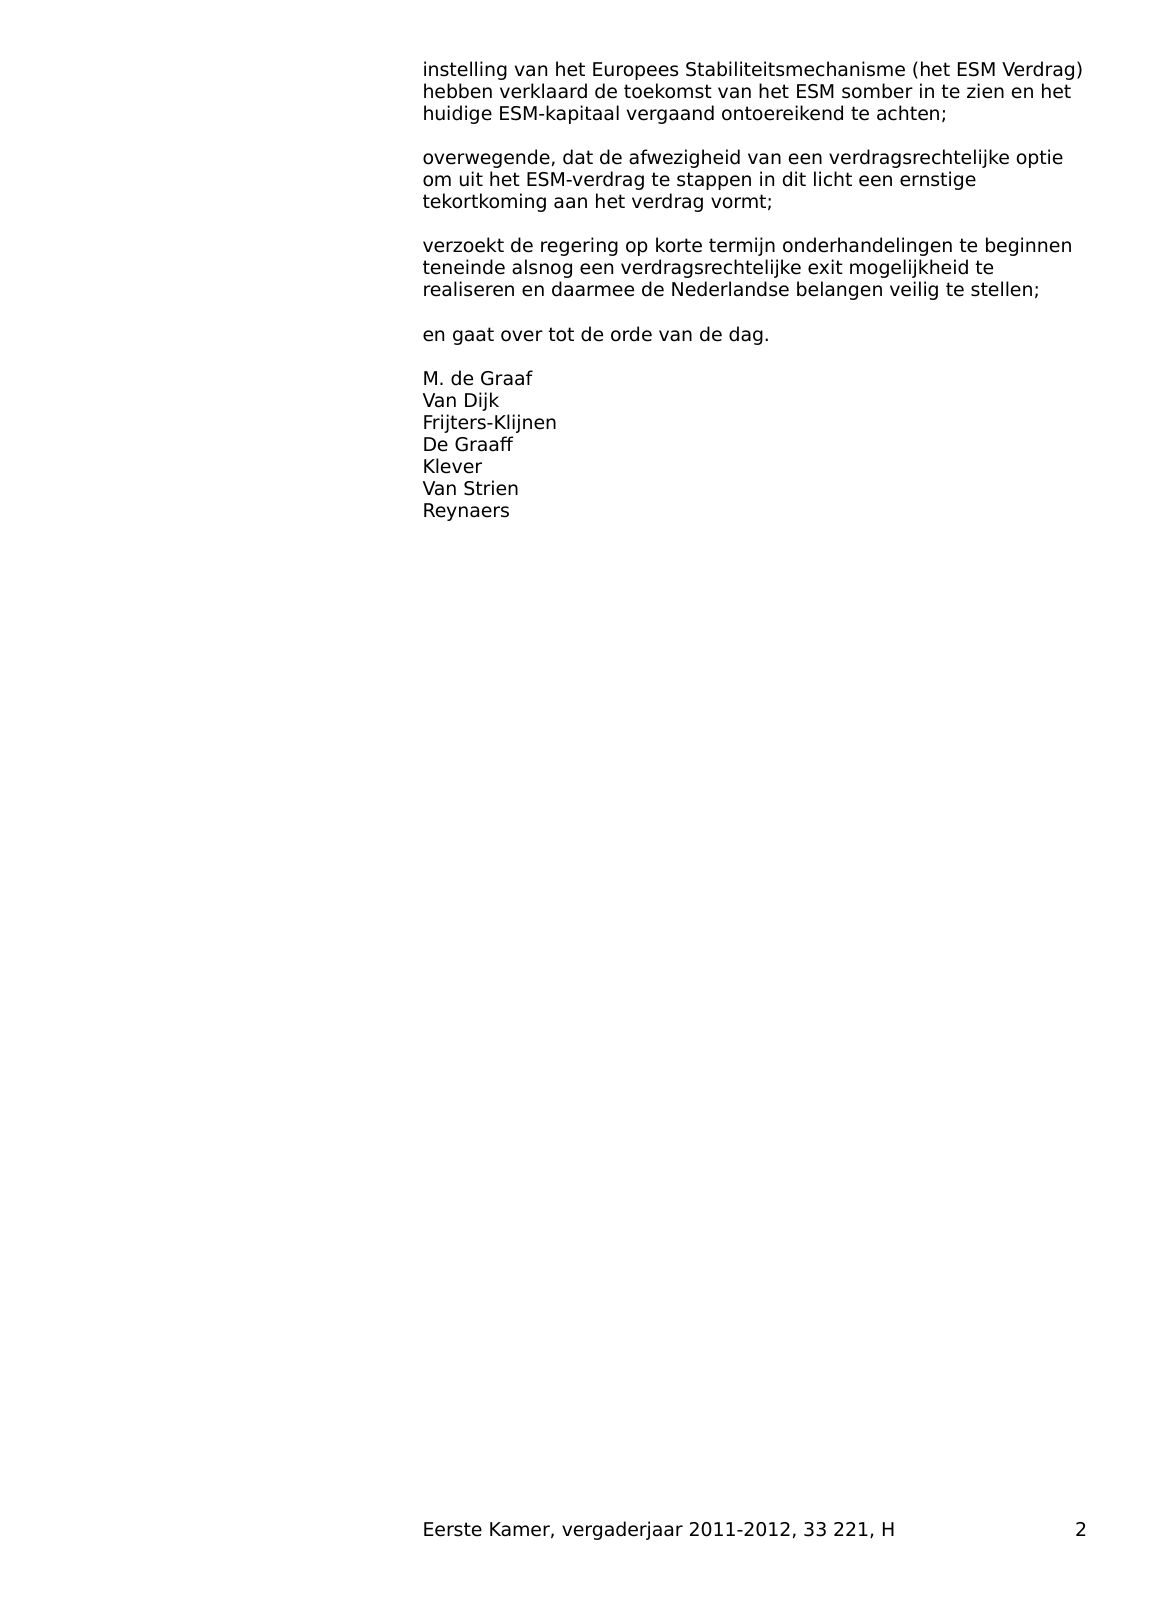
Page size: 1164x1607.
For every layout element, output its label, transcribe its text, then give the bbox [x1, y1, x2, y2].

text M. de Graaf [422, 368, 1087, 389]
text Klever [422, 456, 1087, 477]
text De Graaff [422, 433, 1087, 456]
text verzoekt de regering op korte termijn onderhandelingen te beginnen teneinde alsnog een verdragsrechtelijke exit mogelijkheid te realiseren en daarmee de Nederlandse belangen veilig te stellen; [422, 235, 1087, 301]
text Van Dijk [422, 389, 1087, 412]
text Reynaers [422, 499, 1087, 521]
text overwegende, dat de afwezigheid van een verdragsrechtelijke optie om uit het ESM-verdrag te stappen in dit licht een ernstige tekortkoming aan het verdrag vormt; [422, 147, 1087, 213]
text Frijters-Klijnen [422, 412, 1087, 433]
text instelling van het Europees Stabiliteitsmechanisme (het ESM Verdrag) hebben verklaard de toekomst van het ESM somber in te zien en het huidige ESM-kapitaal vergaand ontoereikend te achten; [422, 59, 1087, 125]
text en gaat over tot de orde van de dag. [422, 323, 1087, 345]
text Van Strien [422, 477, 1087, 499]
